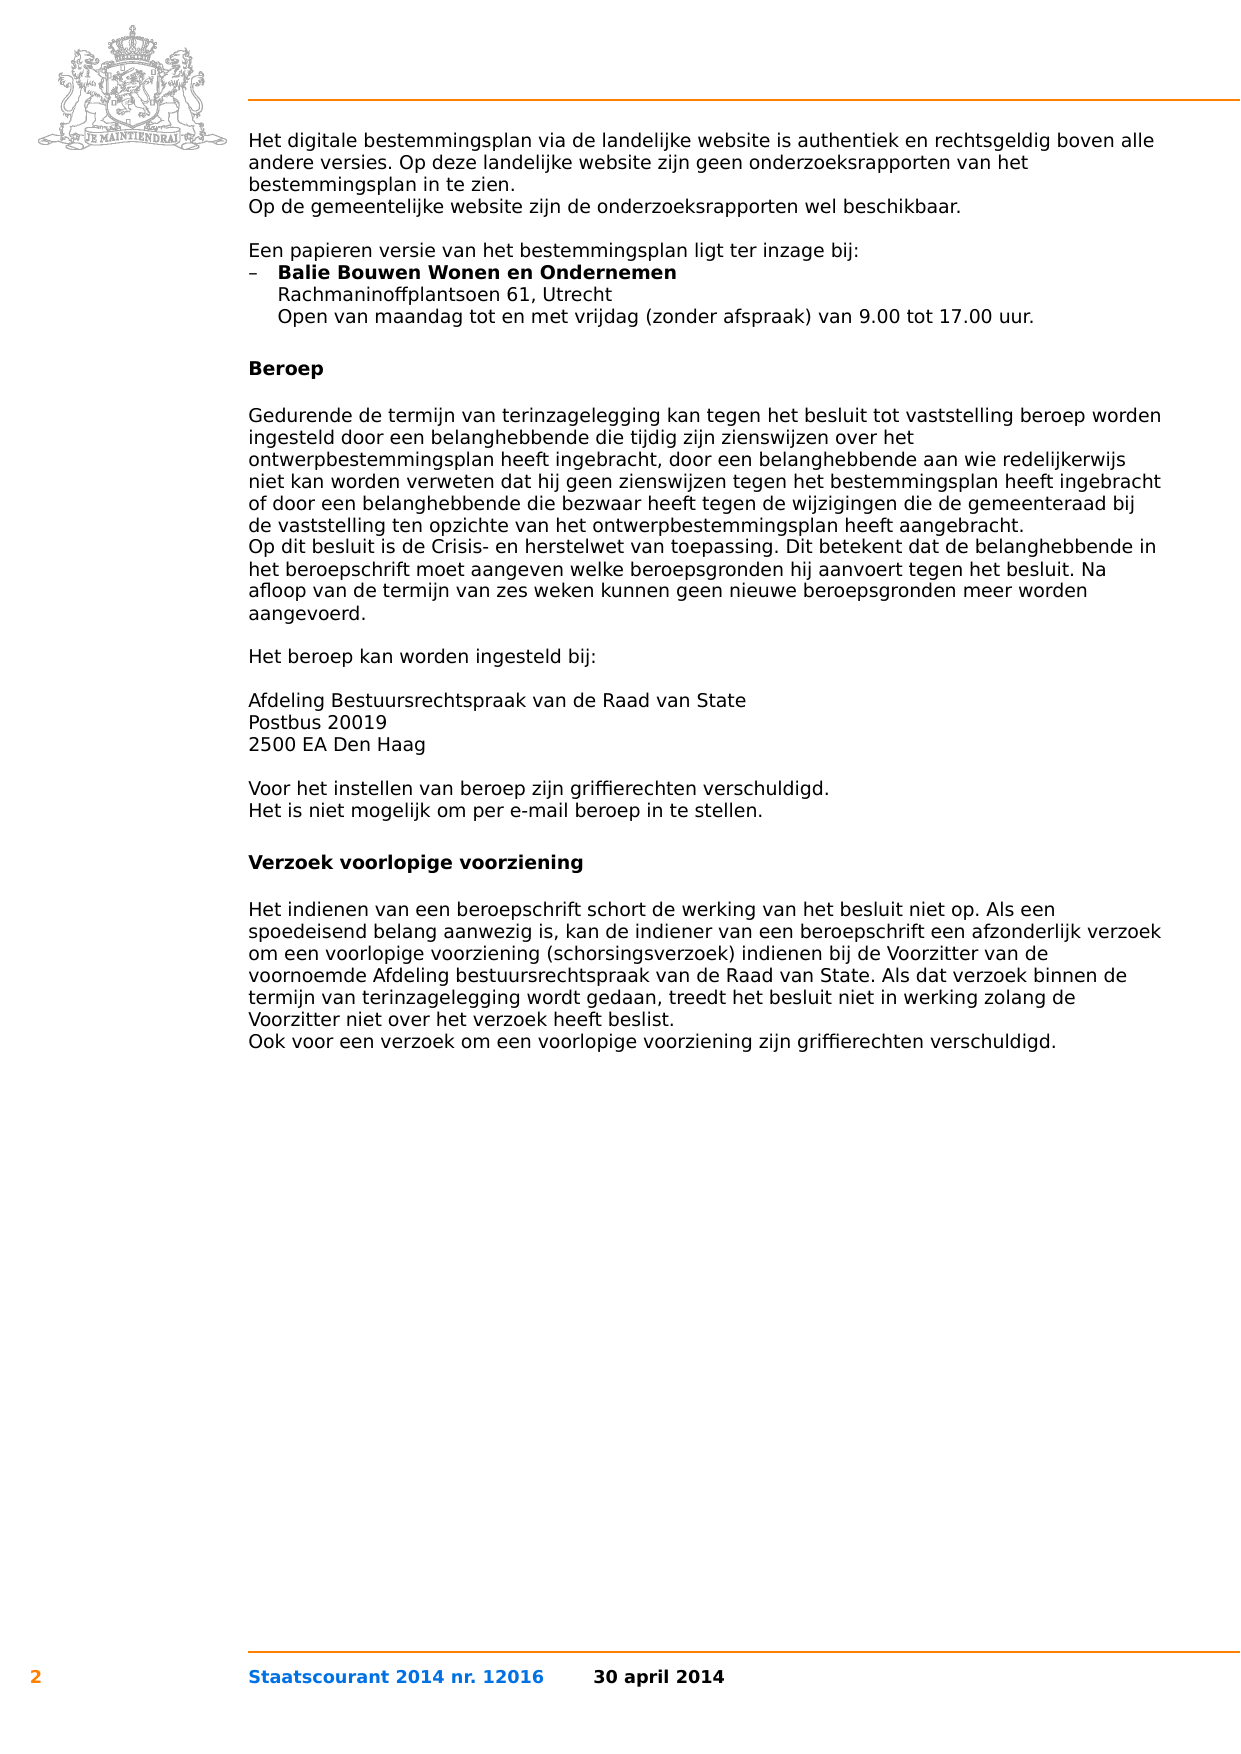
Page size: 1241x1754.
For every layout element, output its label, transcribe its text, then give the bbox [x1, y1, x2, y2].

picture [38, 25, 227, 150]
text Het beroep kan worden ingesteld bij: [248, 646, 1163, 668]
text Open van maandag tot en met vrijdag (zonder afspraak) van 9.00 tot 17.00 uur. [277, 306, 1163, 328]
text Op dit besluit is de Crisis- en herstelwet van toepassing. Dit betekent dat de belanghebbende in het beroepschrift moet aangeven welke beroepsgronden hij aanvoert tegen het besluit. Na afloop van de termijn van zes weken kunnen geen nieuwe beroepsgronden meer worden aangevoerd. [248, 536, 1163, 624]
text Het is niet mogelijk om per e-mail beroep in te stellen. [248, 800, 1163, 822]
text Postbus 20019 [248, 712, 1163, 734]
text Afdeling Bestuursrechtspraak van de Raad van State [248, 690, 1163, 712]
text – Balie Bouwen Wonen en Ondernemen [248, 262, 1163, 284]
text Voor het instellen van beroep zijn griffierechten verschuldigd. [248, 778, 1163, 800]
text Een papieren versie van het bestemmingsplan ligt ter inzage bij: [248, 240, 1163, 262]
text Op de gemeentelijke website zijn de onderzoeksrapporten wel beschikbaar. [248, 196, 1163, 218]
text Gedurende de termijn van terinzagelegging kan tegen het besluit tot vaststelling beroep worden ingesteld door een belanghebbende die tijdig zijn zienswijzen over het ontwerpbestemmingsplan heeft ingebracht, door een belanghebbende aan wie redelijkerwijs niet kan worden verweten dat hij geen zienswijzen tegen het bestemmingsplan heeft ingebracht of door een belanghebbende die bezwaar heeft tegen de wijzigingen die de gemeenteraad bij de vaststelling ten opzichte van het ontwerpbestemmingsplan heeft aangebracht. [248, 404, 1163, 536]
subtitle Verzoek voorlopige voorziening [248, 852, 1163, 874]
text Ook voor een verzoek om een voorlopige voorziening zijn griffierechten verschuldigd. [248, 1031, 1163, 1053]
text Het indienen van een beroepschrift schort de werking van het besluit niet op. Als een spoedeisend belang aanwezig is, kan de indiener van een beroepschrift een afzonderlijk verzoek om een voorlopige voorziening (schorsingsverzoek) indienen bij de Voorzitter van de voornoemde Afdeling bestuursrechtspraak van de Raad van State. Als dat verzoek binnen de termijn van terinzagelegging wordt gedaan, treedt het besluit niet in werking zolang de Voorzitter niet over het verzoek heeft beslist. [248, 899, 1163, 1031]
text 2500 EA Den Haag [248, 734, 1163, 756]
text Rachmaninoffplantsoen 61, Utrecht [277, 284, 1163, 306]
subtitle Beroep [248, 358, 1163, 379]
text Het digitale bestemmingsplan via de landelijke website is authentiek en rechtsgeldig boven alle andere versies. Op deze landelijke website zijn geen onderzoeksrapporten van het bestemmingsplan in te zien. [248, 130, 1163, 196]
